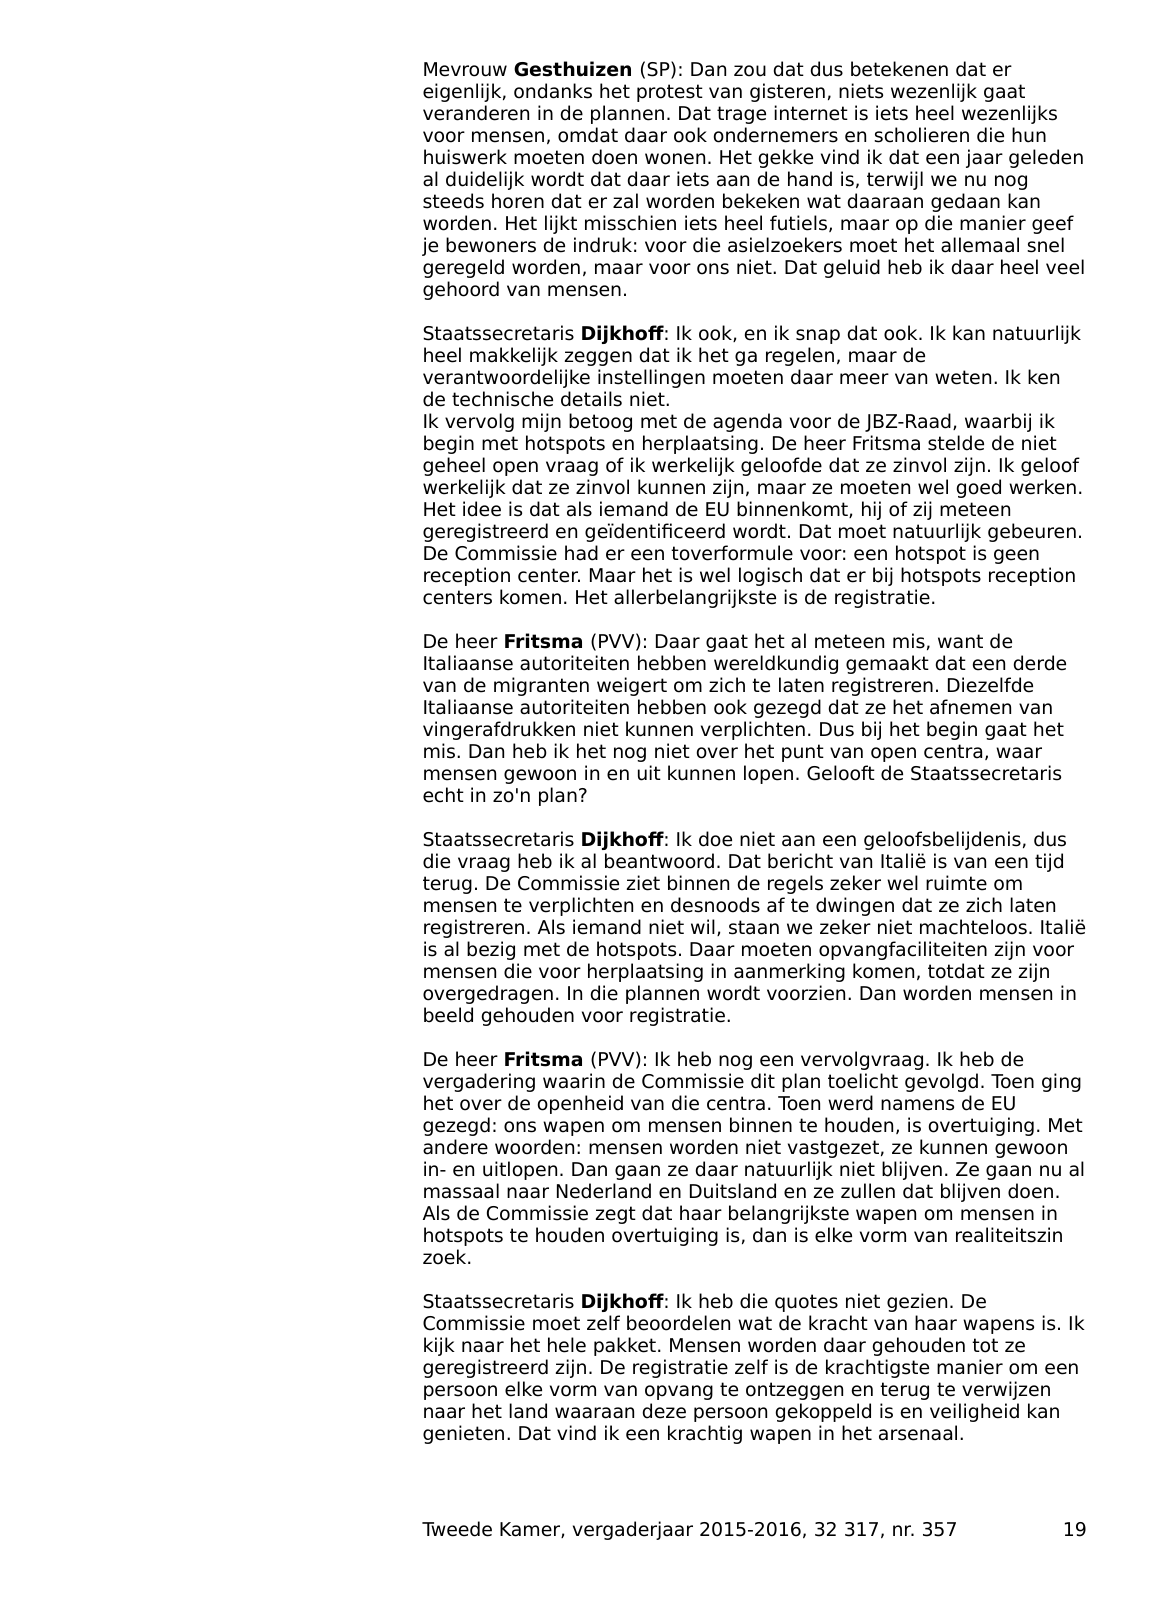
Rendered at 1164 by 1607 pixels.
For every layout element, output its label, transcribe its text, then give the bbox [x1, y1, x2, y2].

text De heer Fritsma (PVV): Ik heb nog een vervolgvraag. Ik heb de vergadering waarin de Commissie dit plan toelicht gevolgd. Toen ging het over de openheid van die centra. Toen werd namens de EU gezegd: ons wapen om mensen binnen te houden, is overtuiging. Met andere woorden: mensen worden niet vastgezet, ze kunnen gewoon in- en uitlopen. Dan gaan ze daar natuurlijk niet blijven. Ze gaan nu al massaal naar Nederland en Duitsland en ze zullen dat blijven doen. Als de Commissie zegt dat haar belangrijkste wapen om mensen in hotspots te houden overtuiging is, dan is elke vorm van realiteitszin zoek. [422, 1049, 1087, 1269]
text Mevrouw Gesthuizen (SP): Dan zou dat dus betekenen dat er eigenlijk, ondanks het protest van gisteren, niets wezenlijk gaat veranderen in de plannen. Dat trage internet is iets heel wezenlijks voor mensen, omdat daar ook ondernemers en scholieren die hun huiswerk moeten doen wonen. Het gekke vind ik dat een jaar geleden al duidelijk wordt dat daar iets aan de hand is, terwijl we nu nog steeds horen dat er zal worden bekeken wat daaraan gedaan kan worden. Het lijkt misschien iets heel futiels, maar op die manier geef je bewoners de indruk: voor die asielzoekers moet het allemaal snel geregeld worden, maar voor ons niet. Dat geluid heb ik daar heel veel gehoord van mensen. [422, 59, 1087, 301]
text Staatssecretaris Dijkhoff: Ik heb die quotes niet gezien. De Commissie moet zelf beoordelen wat de kracht van haar wapens is. Ik kijk naar het hele pakket. Mensen worden daar gehouden tot ze geregistreerd zijn. De registratie zelf is de krachtigste manier om een persoon elke vorm van opvang te ontzeggen en terug te verwijzen naar het land waaraan deze persoon gekoppeld is en veiligheid kan genieten. Dat vind ik een krachtig wapen in het arsenaal. [422, 1291, 1087, 1445]
text Ik vervolg mijn betoog met de agenda voor de JBZ-Raad, waarbij ik begin met hotspots en herplaatsing. De heer Fritsma stelde de niet geheel open vraag of ik werkelijk geloofde dat ze zinvol zijn. Ik geloof werkelijk dat ze zinvol kunnen zijn, maar ze moeten wel goed werken. Het idee is dat als iemand de EU binnenkomt, hij of zij meteen geregistreerd en geïdentificeerd wordt. Dat moet natuurlijk gebeuren. De Commissie had er een toverformule voor: een hotspot is geen reception center. Maar het is wel logisch dat er bij hotspots reception centers komen. Het allerbelangrijkste is de registratie. [422, 411, 1087, 609]
text De heer Fritsma (PVV): Daar gaat het al meteen mis, want de Italiaanse autoriteiten hebben wereldkundig gemaakt dat een derde van de migranten weigert om zich te laten registreren. Diezelfde Italiaanse autoriteiten hebben ook gezegd dat ze het afnemen van vingerafdrukken niet kunnen verplichten. Dus bij het begin gaat het mis. Dan heb ik het nog niet over het punt van open centra, waar mensen gewoon in en uit kunnen lopen. Gelooft de Staatssecretaris echt in zo'n plan? [422, 631, 1087, 807]
text Staatssecretaris Dijkhoff: Ik ook, en ik snap dat ook. Ik kan natuurlijk heel makkelijk zeggen dat ik het ga regelen, maar de verantwoordelijke instellingen moeten daar meer van weten. Ik ken de technische details niet. [422, 323, 1087, 411]
text Staatssecretaris Dijkhoff: Ik doe niet aan een geloofsbelijdenis, dus die vraag heb ik al beantwoord. Dat bericht van Italië is van een tijd terug. De Commissie ziet binnen de regels zeker wel ruimte om mensen te verplichten en desnoods af te dwingen dat ze zich laten registreren. Als iemand niet wil, staan we zeker niet machteloos. Italië is al bezig met de hotspots. Daar moeten opvangfaciliteiten zijn voor mensen die voor herplaatsing in aanmerking komen, totdat ze zijn overgedragen. In die plannen wordt voorzien. Dan worden mensen in beeld gehouden voor registratie. [422, 829, 1087, 1027]
